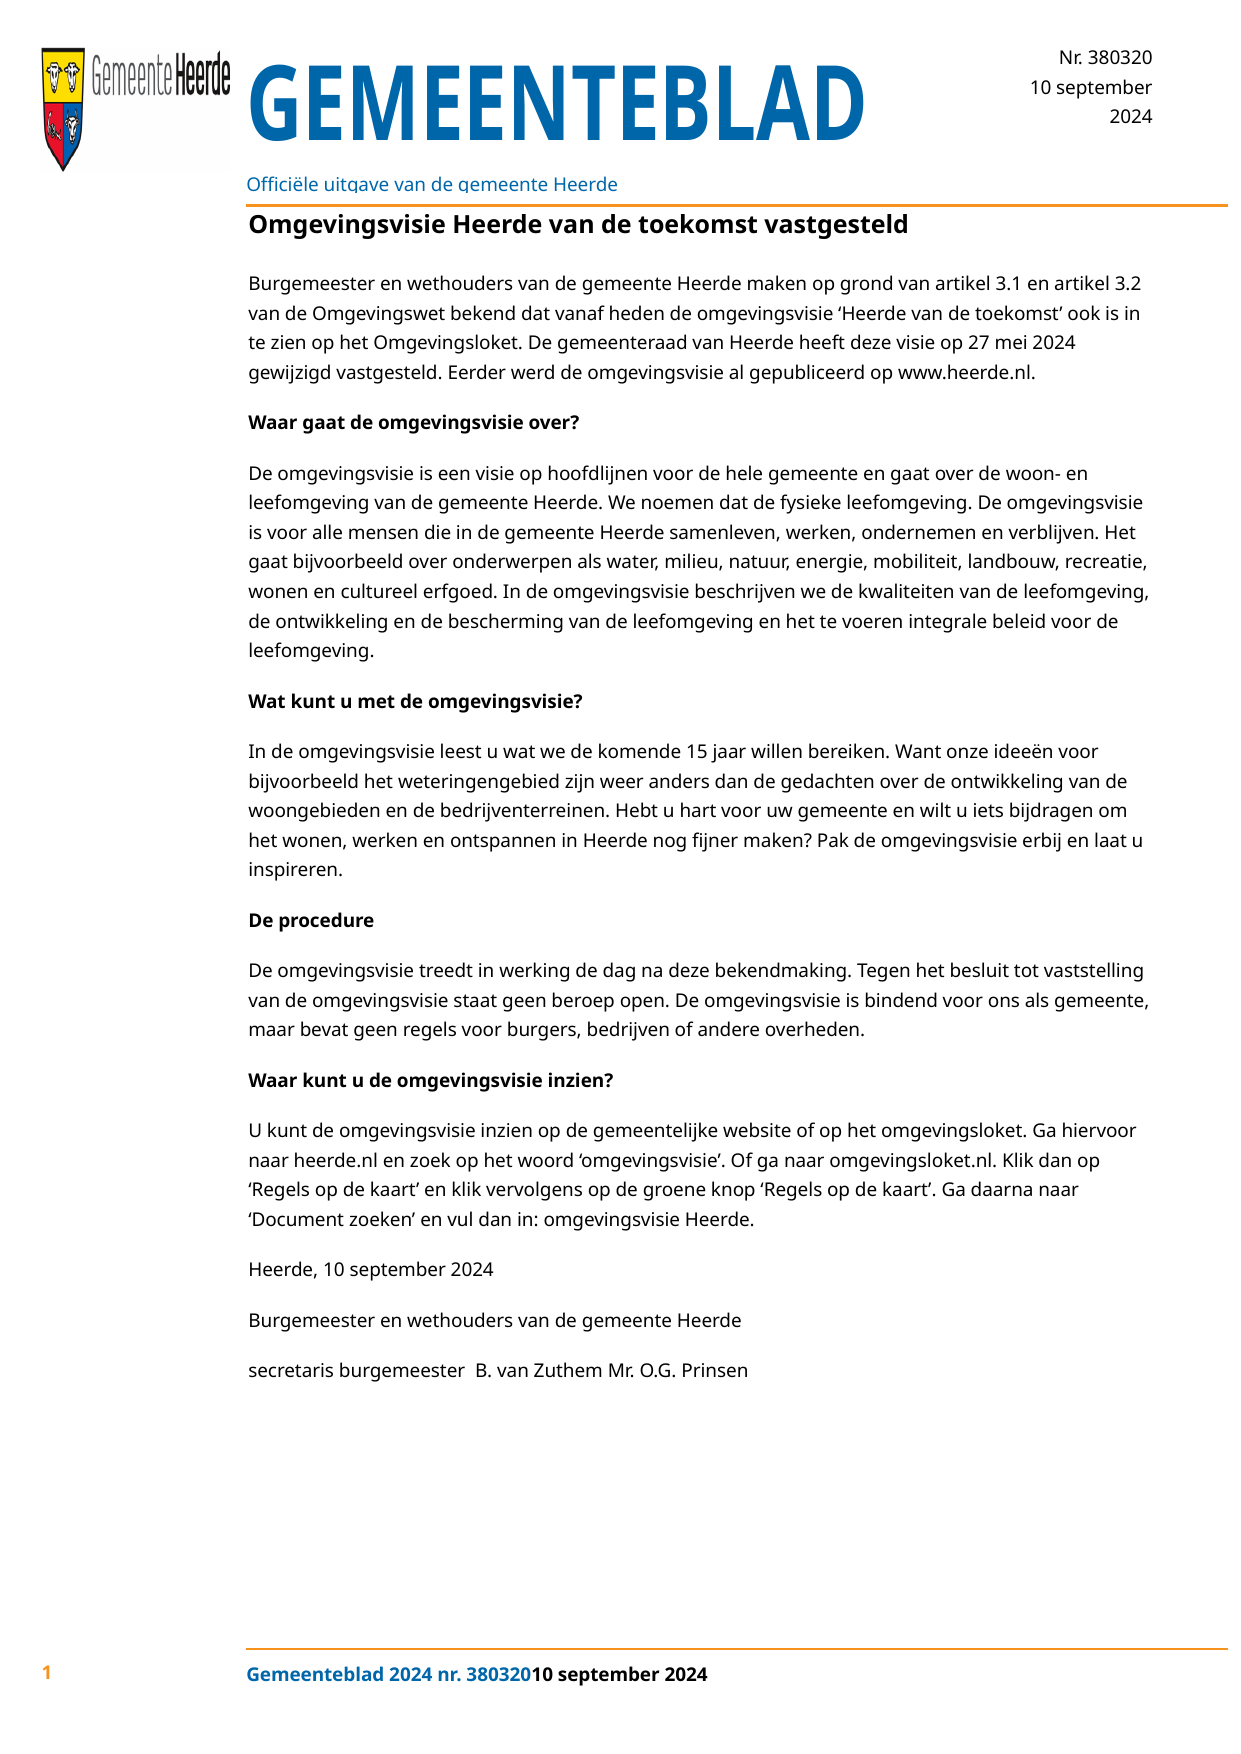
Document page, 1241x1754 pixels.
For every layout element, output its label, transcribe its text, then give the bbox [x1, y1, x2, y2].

text De procedure [248, 907, 1152, 933]
text De omgevingsvisie is een visie op hoofdlijnen voor de hele gemeente en gaat over de woon- en leefomgeving van de gemeente Heerde. We noemen dat de fysieke leefomgeving. De omgevingsvisie is voor alle mensen die in de gemeente Heerde samenleven, werken, ondernemen en verblijven. Het gaat bijvoorbeeld over onderwerpen als water, milieu, natuur, energie, mobiliteit, landbouw, recreatie, wonen en cultureel erfgoed. In de omgevingsvisie beschrijven we de kwaliteiten van de leefomgeving, de ontwikkeling en de bescherming van de leefomgeving en het te voeren integrale beleid voor de leefomgeving. [248, 460, 1152, 663]
text Wat kunt u met de omgevingsvisie? [248, 688, 1152, 713]
text U kunt de omgevingsvisie inzien op de gemeentelijke website of op het omgevingsloket. Ga hiervoor naar heerde.nl en zoek op het woord ‘omgevingsvisie’. Of ga naar omgevingsloket.nl. Klik dan op ‘Regels op de kaart’ en klik vervolgens op de groene knop ‘Regels op de kaart’. Ga daarna naar ‘Document zoeken’ en vul dan in: omgevingsvisie Heerde. [248, 1117, 1152, 1232]
text In de omgevingsvisie leest u wat we de komende 15 jaar willen bereiken. Want onze ideeën voor bijvoorbeeld het weteringengebied zijn weer anders dan de gedachten over de ontwikkeling van de woongebieden en de bedrijventerreinen. Hebt u hart voor uw gemeente en wilt u iets bijdragen om het wonen, werken en ontspannen in Heerde nog fijner maken? Pak de omgevingsvisie erbij en laat u inspireren. [248, 738, 1152, 882]
text De omgevingsvisie treedt in werking de dag na deze bekendmaking. Tegen het besluit tot vaststelling van de omgevingsvisie staat geen beroep open. De omgevingsvisie is bindend voor ons als gemeente, maar bevat geen regels voor burgers, bedrijven of andere overheden. [248, 957, 1152, 1042]
text secretaris burgemeester B. van Zuthem Mr. O.G. Prinsen [248, 1357, 1152, 1383]
text Heerde, 10 september 2024 [248, 1257, 1152, 1282]
picture [41, 47, 231, 172]
text Omgevingsvisie Heerde van de toekomst vastgesteld [248, 207, 1152, 241]
text Waar gaat de omgevingsvisie over? [248, 409, 1152, 435]
text Waar kunt u de omgevingsvisie inzien? [248, 1067, 1152, 1093]
text Burgemeester en wethouders van de gemeente Heerde maken op grond van artikel 3.1 en artikel 3.2 van de Omgevingswet bekend dat vanaf heden de omgevingsvisie ‘Heerde van de toekomst’ ook is in te zien op het Omgevingsloket. De gemeenteraad van Heerde heeft deze visie op 27 mei 2024 gewijzigd vastgesteld. Eerder werd de omgevingsvisie al gepubliceerd op www.heerde.nl. [248, 270, 1152, 385]
text Burgemeester en wethouders van de gemeente Heerde [248, 1307, 1152, 1333]
